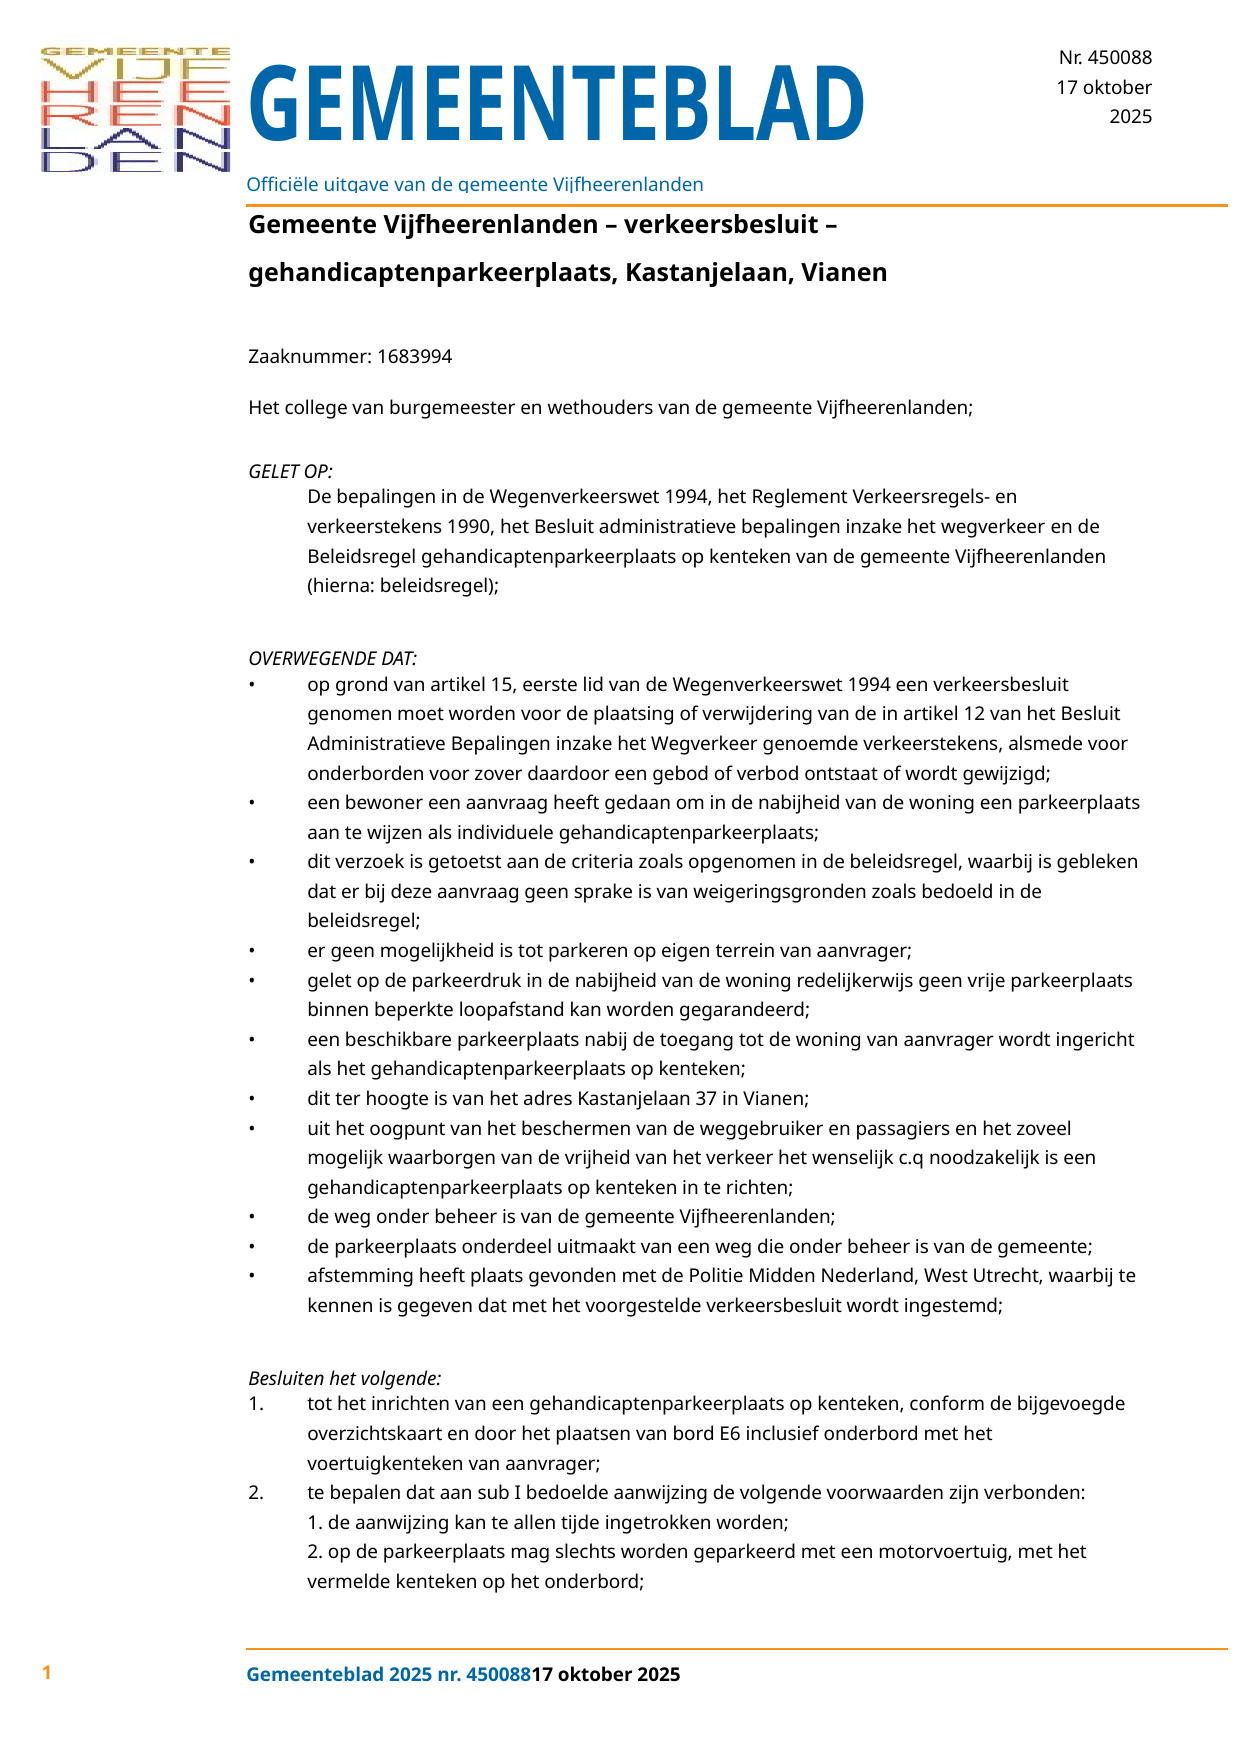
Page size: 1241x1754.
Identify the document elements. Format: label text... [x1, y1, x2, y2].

list gelet op de parkeerdruk in de nabijheid van de woning redelijkerwijs geen vrije parkeerplaats binnen beperkte loopafstand kan worden gegarandeerd; [248, 967, 1152, 1022]
text Het college van burgemeester en wethouders van de gemeente Vijfheerenlanden; [248, 394, 1152, 420]
list De bepalingen in de Wegenverkeerswet 1994, het Reglement Verkeersregels- en verkeerstekens 1990, het Besluit administratieve bepalingen inzake het wegverkeer en de Beleidsregel gehandicaptenparkeerplaats op kenteken van de gemeente Vijfheerenlanden (hierna: beleidsregel); [248, 484, 1152, 598]
list een beschikbare parkeerplaats nabij de toegang tot de woning van aanvrager wordt ingericht als het gehandicaptenparkeerplaats op kenteken; [248, 1026, 1152, 1081]
list de weg onder beheer is van de gemeente Vijfheerenlanden; [248, 1203, 1152, 1229]
list te bepalen dat aan sub I bedoelde aanwijzing de volgende voorwaarden zijn verbonden: [248, 1479, 1152, 1505]
text Gemeente Vijfheerenlanden – verkeersbesluit – gehandicaptenparkeerplaats, Kastanjelaan, Vianen [248, 207, 1152, 288]
text GELET OP: [248, 458, 1152, 484]
list op grond van artikel 15, eerste lid van de Wegenverkeerswet 1994 een verkeersbesluit genomen moet worden voor de plaatsing of verwijdering van de in artikel 12 van het Besluit Administratieve Bepalingen inzake het Wegverkeer genoemde verkeerstekens, alsmede voor onderborden voor zover daardoor een gebod of verbod ontstaat of wordt gewijzigd; [248, 671, 1152, 785]
list dit ter hoogte is van het adres Kastanjelaan 37 in Vianen; [248, 1085, 1152, 1111]
list tot het inrichten van een gehandicaptenparkeerplaats op kenteken, conform de bijgevoegde overzichtskaart en door het plaatsen van bord E6 inclusief onderbord met het voertuigkenteken van aanvrager; [248, 1391, 1152, 1476]
picture [41, 47, 231, 172]
text Zaaknummer: 1683994 [248, 344, 1152, 369]
list dit verzoek is getoetst aan de criteria zoals opgenomen in de beleidsregel, waarbij is gebleken dat er bij deze aanvraag geen sprake is van weigeringsgronden zoals bedoeld in de beleidsregel; [248, 848, 1152, 933]
text OVERWEGENDE DAT: [248, 645, 1152, 671]
list afstemming heeft plaats gevonden met de Politie Midden Nederland, West Utrecht, waarbij te kennen is gegeven dat met het voorgestelde verkeersbesluit wordt ingestemd; [248, 1263, 1152, 1318]
list 1. de aanwijzing kan te allen tijde ingetrokken worden; [248, 1509, 1152, 1535]
list een bewoner een aanvraag heeft gedaan om in de nabijheid van de woning een parkeerplaats aan te wijzen als individuele gehandicaptenparkeerplaats; [248, 789, 1152, 844]
list de parkeerplaats onderdeel uitmaakt van een weg die onder beheer is van de gemeente; [248, 1233, 1152, 1259]
list er geen mogelijkheid is tot parkeren op eigen terrein van aanvrager; [248, 937, 1152, 963]
text Besluiten het volgende: [248, 1365, 1152, 1391]
list 2. op de parkeerplaats mag slechts worden geparkeerd met een motorvoertuig, met het vermelde kenteken op het onderbord; [248, 1538, 1152, 1594]
list uit het oogpunt van het beschermen van de weggebruiker en passagiers en het zoveel mogelijk waarborgen van de vrijheid van het verkeer het wenselijk c.q noodzakelijk is een gehandicaptenparkeerplaats op kenteken in te richten; [248, 1115, 1152, 1199]
